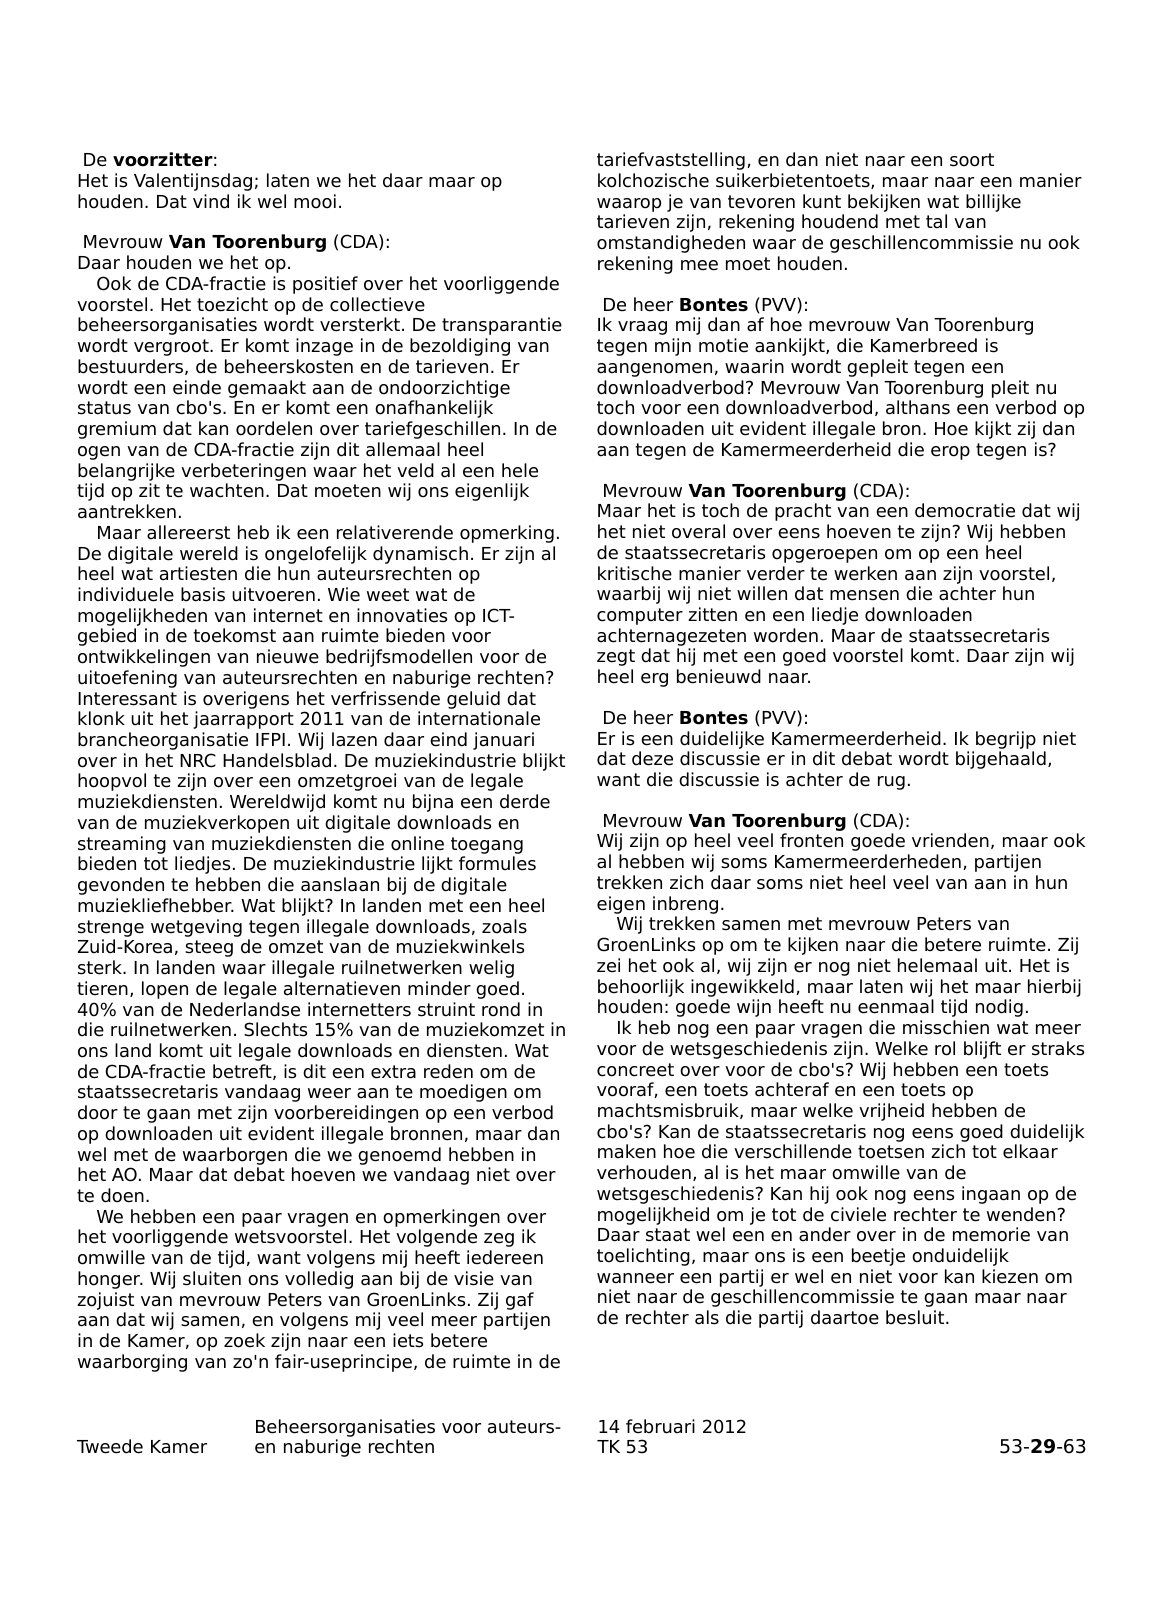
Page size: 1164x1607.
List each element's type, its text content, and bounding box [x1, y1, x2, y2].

text Maar allereerst heb ik een relativerende opmerking. De digitale wereld is ongelofelijk dynamisch. Er zijn al heel wat artiesten die hun auteursrechten op individuele basis uitvoeren. Wie weet wat de mogelijkheden van internet en innovaties op ICT-gebied in de toekomst aan ruimte bieden voor ontwikkelingen van nieuwe bedrijfsmodellen voor de uitoefening van auteursrechten en naburige rechten? Interessant is overigens het verfrissende geluid dat klonk uit het jaarrapport 2011 van de internationale brancheorganisatie IFPI. Wij lazen daar eind januari over in het NRC Handelsblad. De muziekindustrie blijkt hoopvol te zijn over een omzetgroei van de legale muziekdiensten. Wereldwijd komt nu bijna een derde van de muziekverkopen uit digitale downloads en streaming van muziekdiensten die online toegang bieden tot liedjes. De muziekindustrie lijkt formules gevonden te hebben die aanslaan bij de digitale muziekliefhebber. Wat blijkt? In landen met een heel strenge wetgeving tegen illegale downloads, zoals Zuid-Korea, steeg de omzet van de muziekwinkels sterk. In landen waar illegale ruilnetwerken welig tieren, lopen de legale alternatieven minder goed. 40% van de Nederlandse internetters struint rond in die ruilnetwerken. Slechts 15% van de muziekomzet in ons land komt uit legale downloads en diensten. Wat de CDA-fractie betreft, is dit een extra reden om de staatssecretaris vandaag weer aan te moedigen om door te gaan met zijn voorbereidingen op een verbod op downloaden uit evident illegale bronnen, maar dan wel met de waarborgen die we genoemd hebben in het AO. Maar dat debat hoeven we vandaag niet over te doen. [77, 523, 567, 1207]
text Mevrouw Van Toorenburg (CDA): [596, 811, 1087, 831]
text tariefvaststelling, en dan niet naar een soort kolchozische suikerbietentoets, maar naar een manier waarop je van tevoren kunt bekijken wat billijke tarieven zijn, rekening houdend met tal van omstandigheden waar de geschillencommissie nu ook rekening mee moet houden. [596, 150, 1087, 274]
text Het is Valentijnsdag; laten we het daar maar op houden. Dat vind ik wel mooi. [77, 171, 567, 212]
text Ook de CDA-fractie is positief over het voorliggende voorstel. Het toezicht op de collectieve beheersorganisaties wordt versterkt. De transparantie wordt vergroot. Er komt inzage in de bezoldiging van bestuurders, de beheerskosten en de tarieven. Er wordt een einde gemaakt aan de ondoorzichtige status van cbo's. En er komt een onafhankelijk gremium dat kan oordelen over tariefgeschillen. In de ogen van de CDA-fractie zijn dit allemaal heel belangrijke verbeteringen waar het veld al een hele tijd op zit te wachten. Dat moeten wij ons eigenlijk aantrekken. [77, 274, 567, 523]
text We hebben een paar vragen en opmerkingen over het voorliggende wetsvoorstel. Het volgende zeg ik omwille van de tijd, want volgens mij heeft iedereen honger. Wij sluiten ons volledig aan bij de visie van zojuist van mevrouw Peters van GroenLinks. Zij gaf aan dat wij samen, en volgens mij veel meer partijen in de Kamer, op zoek zijn naar een iets betere waarborging van zo'n fair-useprincipe, de ruimte in de [77, 1207, 567, 1372]
text Ik heb nog een paar vragen die misschien wat meer voor de wetsgeschiedenis zijn. Welke rol blijft er straks concreet over voor de cbo's? Wij hebben een toets vooraf, een toets achteraf en een toets op machtsmisbruik, maar welke vrijheid hebben de cbo's? Kan de staatssecretaris nog eens goed duidelijk maken hoe die verschillende toetsen zich tot elkaar verhouden, al is het maar omwille van de wetsgeschiedenis? Kan hij ook nog eens ingaan op de mogelijkheid om je tot de civiele rechter te wenden? Daar staat wel een en ander over in de memorie van toelichting, maar ons is een beetje onduidelijk wanneer een partij er wel en niet voor kan kiezen om niet naar de geschillencommissie te gaan maar naar de rechter als die partij daartoe besluit. [596, 1018, 1087, 1329]
text De voorzitter: [77, 150, 567, 171]
text Ik vraag mij dan af hoe mevrouw Van Toorenburg tegen mijn motie aankijkt, die Kamerbreed is aangenomen, waarin wordt gepleit tegen een downloadverbod? Mevrouw Van Toorenburg pleit nu toch voor een downloadverbod, althans een verbod op downloaden uit evident illegale bron. Hoe kijkt zij dan aan tegen de Kamermeerderheid die erop tegen is? [596, 315, 1087, 460]
text Er is een duidelijke Kamermeerderheid. Ik begrijp niet dat deze discussie er in dit debat wordt bijgehaald, want die discussie is achter de rug. [596, 728, 1087, 791]
text De heer Bontes (PVV): [596, 294, 1087, 315]
text Mevrouw Van Toorenburg (CDA): [77, 232, 567, 253]
text Wij zijn op heel veel fronten goede vrienden, maar ook al hebben wij soms Kamermeerderheden, partijen trekken zich daar soms niet heel veel van aan in hun eigen inbreng. [596, 831, 1087, 914]
text Wij trekken samen met mevrouw Peters van GroenLinks op om te kijken naar die betere ruimte. Zij zei het ook al, wij zijn er nog niet helemaal uit. Het is behoorlijk ingewikkeld, maar laten wij het maar hierbij houden: goede wijn heeft nu eenmaal tijd nodig. [596, 914, 1087, 1018]
text Mevrouw Van Toorenburg (CDA): [596, 480, 1087, 501]
text Maar het is toch de pracht van een democratie dat wij het niet overal over eens hoeven te zijn? Wij hebben de staatssecretaris opgeroepen om op een heel kritische manier verder te werken aan zijn voorstel, waarbij wij niet willen dat mensen die achter hun computer zitten en een liedje downloaden achternagezeten worden. Maar de staatssecretaris zegt dat hij met een goed voorstel komt. Daar zijn wij heel erg benieuwd naar. [596, 501, 1087, 688]
text De heer Bontes (PVV): [596, 708, 1087, 728]
text Daar houden we het op. [77, 253, 567, 274]
